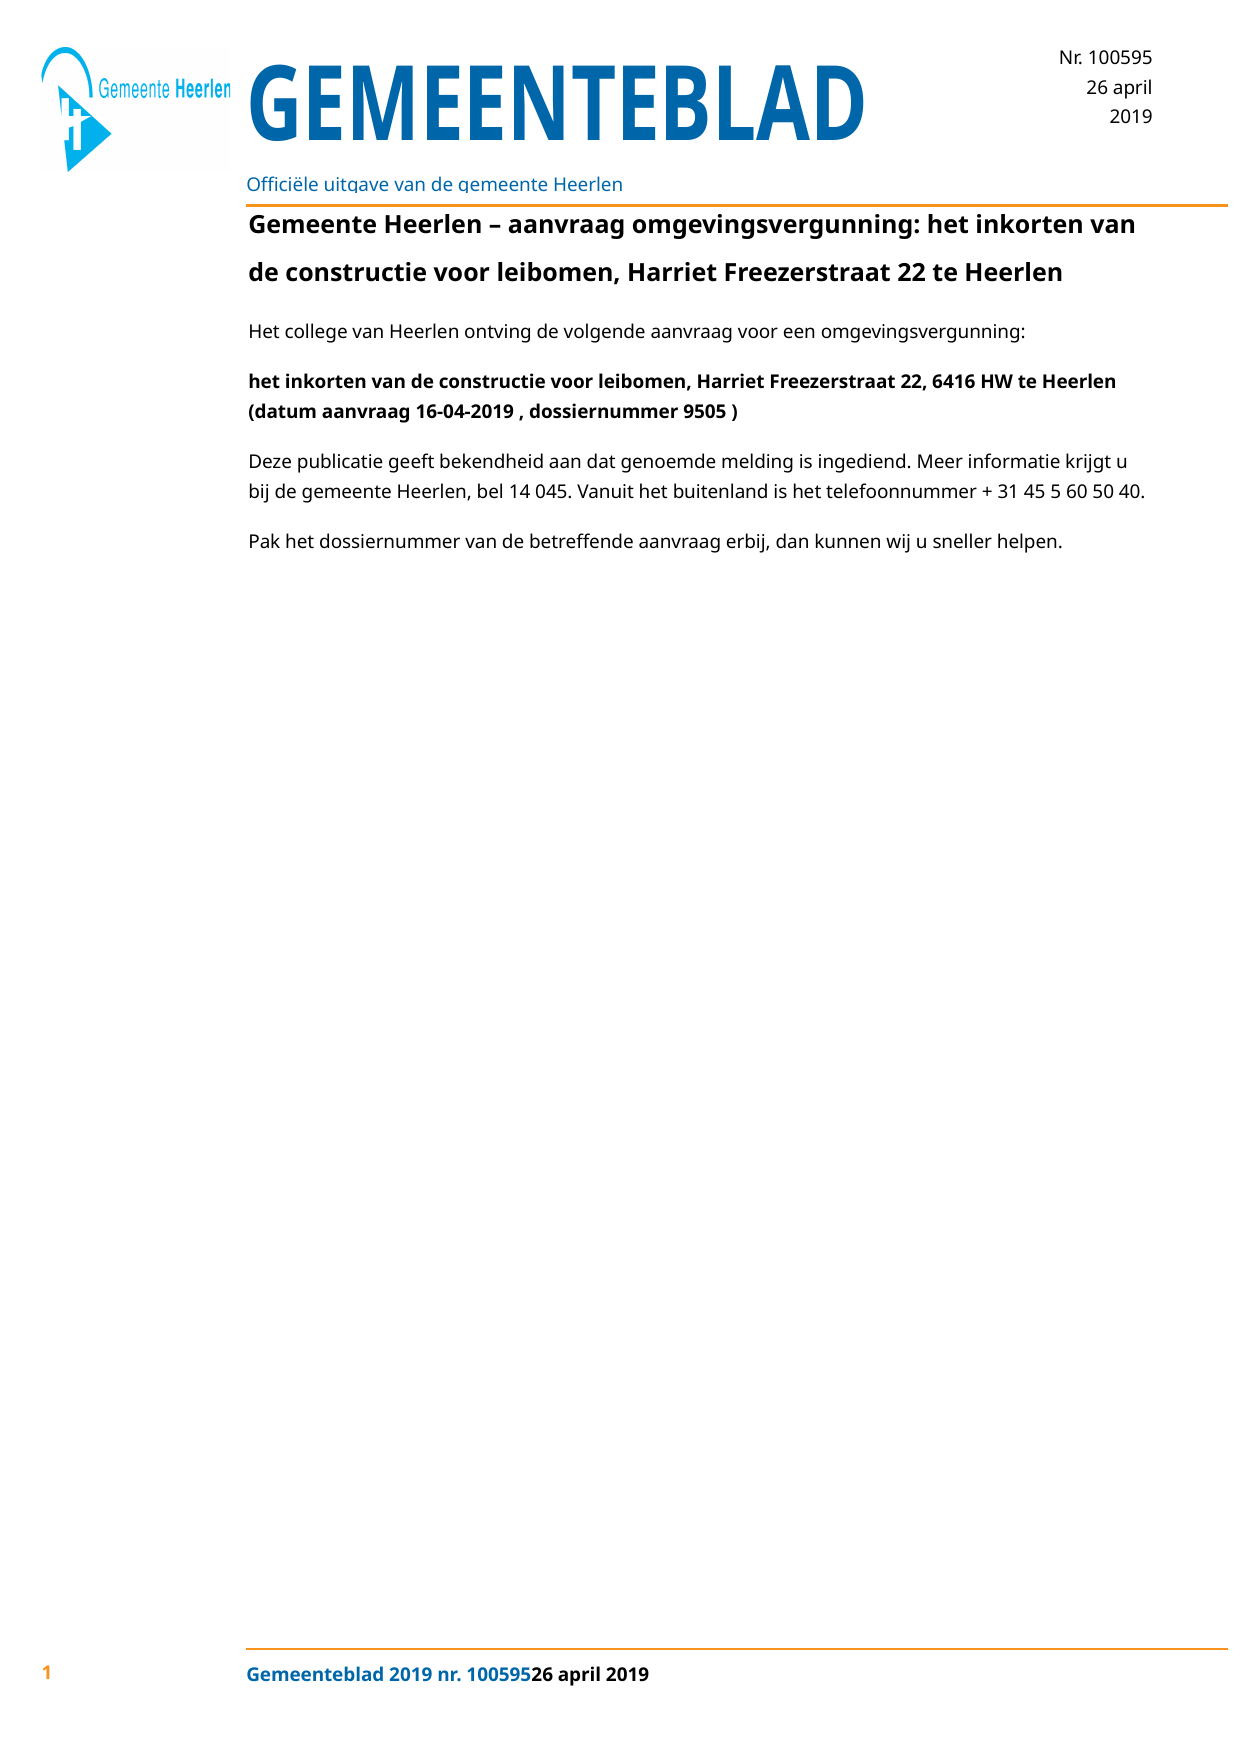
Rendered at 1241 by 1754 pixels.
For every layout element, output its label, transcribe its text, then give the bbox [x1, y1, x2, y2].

text Het college van Heerlen ontving de volgende aanvraag voor een omgevingsvergunning: [248, 318, 1152, 344]
text het inkorten van de constructie voor leibomen, Harriet Freezerstraat 22, 6416 HW te Heerlen (datum aanvraag 16-04-2019 , dossiernummer 9505 ) [248, 368, 1152, 424]
picture [41, 47, 58, 70]
text Pak het dossiernummer van de betreffende aanvraag erbij, dan kunnen wij u sneller helpen. [248, 528, 1152, 554]
text Deze publicatie geeft bekendheid aan dat genoemde melding is ingediend. Meer informatie krijgt u bij de gemeente Heerlen, bel 14 045. Vanuit het buitenland is het telefoonnummer + 31 45 5 60 50 40. [248, 448, 1152, 504]
text Gemeente Heerlen – aanvraag omgevingsvergunning: het inkorten van de constructie voor leibomen, Harriet Freezerstraat 22 te Heerlen [248, 207, 1152, 288]
picture [41, 47, 231, 172]
